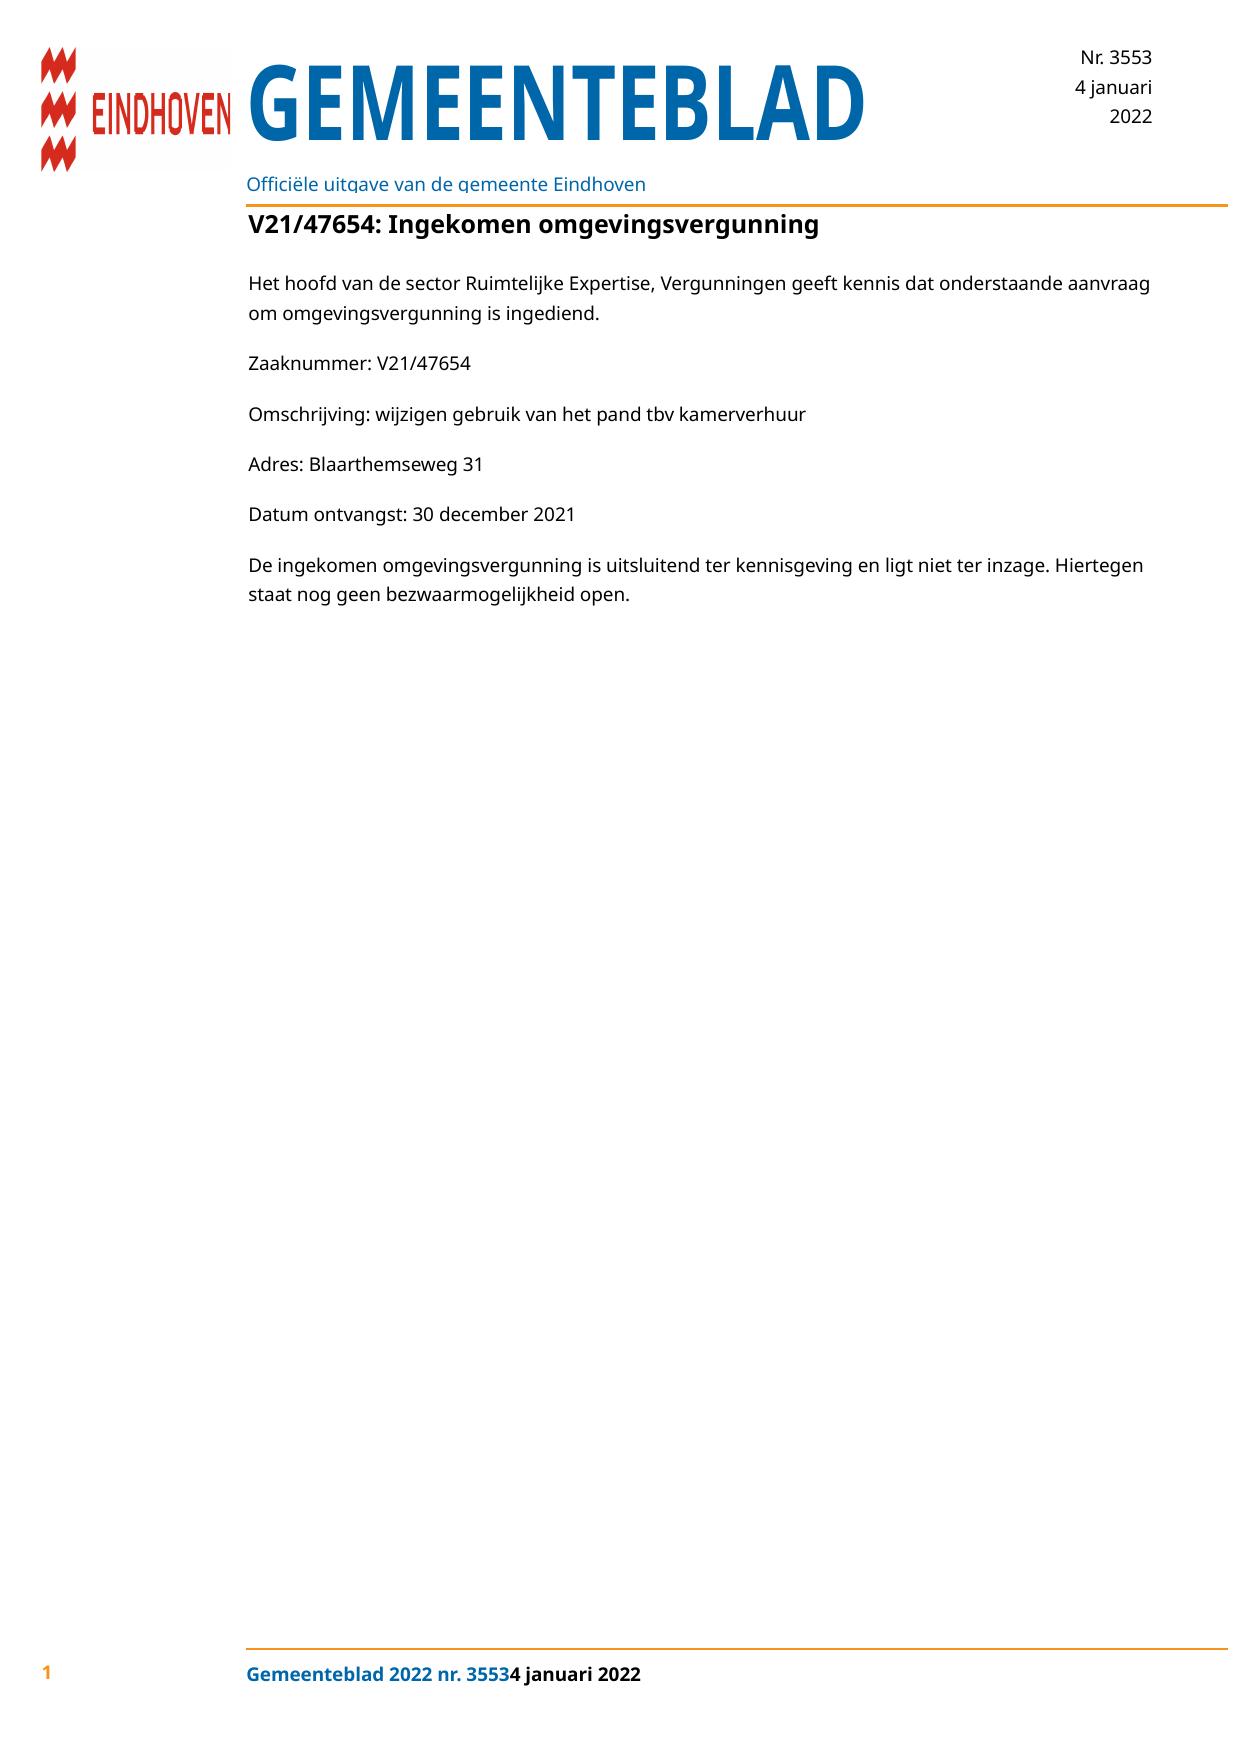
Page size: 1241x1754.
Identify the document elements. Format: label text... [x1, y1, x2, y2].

text V21/47654: Ingekomen omgevingsvergunning [248, 207, 1152, 241]
text Datum ontvangst: 30 december 2021 [248, 502, 1152, 527]
text Omschrijving: wijzigen gebruik van het pand tbv kamerverhuur [248, 401, 1152, 426]
text De ingekomen omgevingsvergunning is uitsluitend ter kennisgeving en ligt niet ter inzage. Hiertegen staat nog geen bezwaarmogelijkheid open. [248, 552, 1152, 607]
text Adres: Blaarthemseweg 31 [248, 451, 1152, 477]
text Zaaknummer: V21/47654 [248, 350, 1152, 376]
text Het hoofd van de sector Ruimtelijke Expertise, Vergunningen geeft kennis dat onderstaande aanvraag om omgevingsvergunning is ingediend. [248, 270, 1152, 326]
picture [41, 47, 231, 172]
